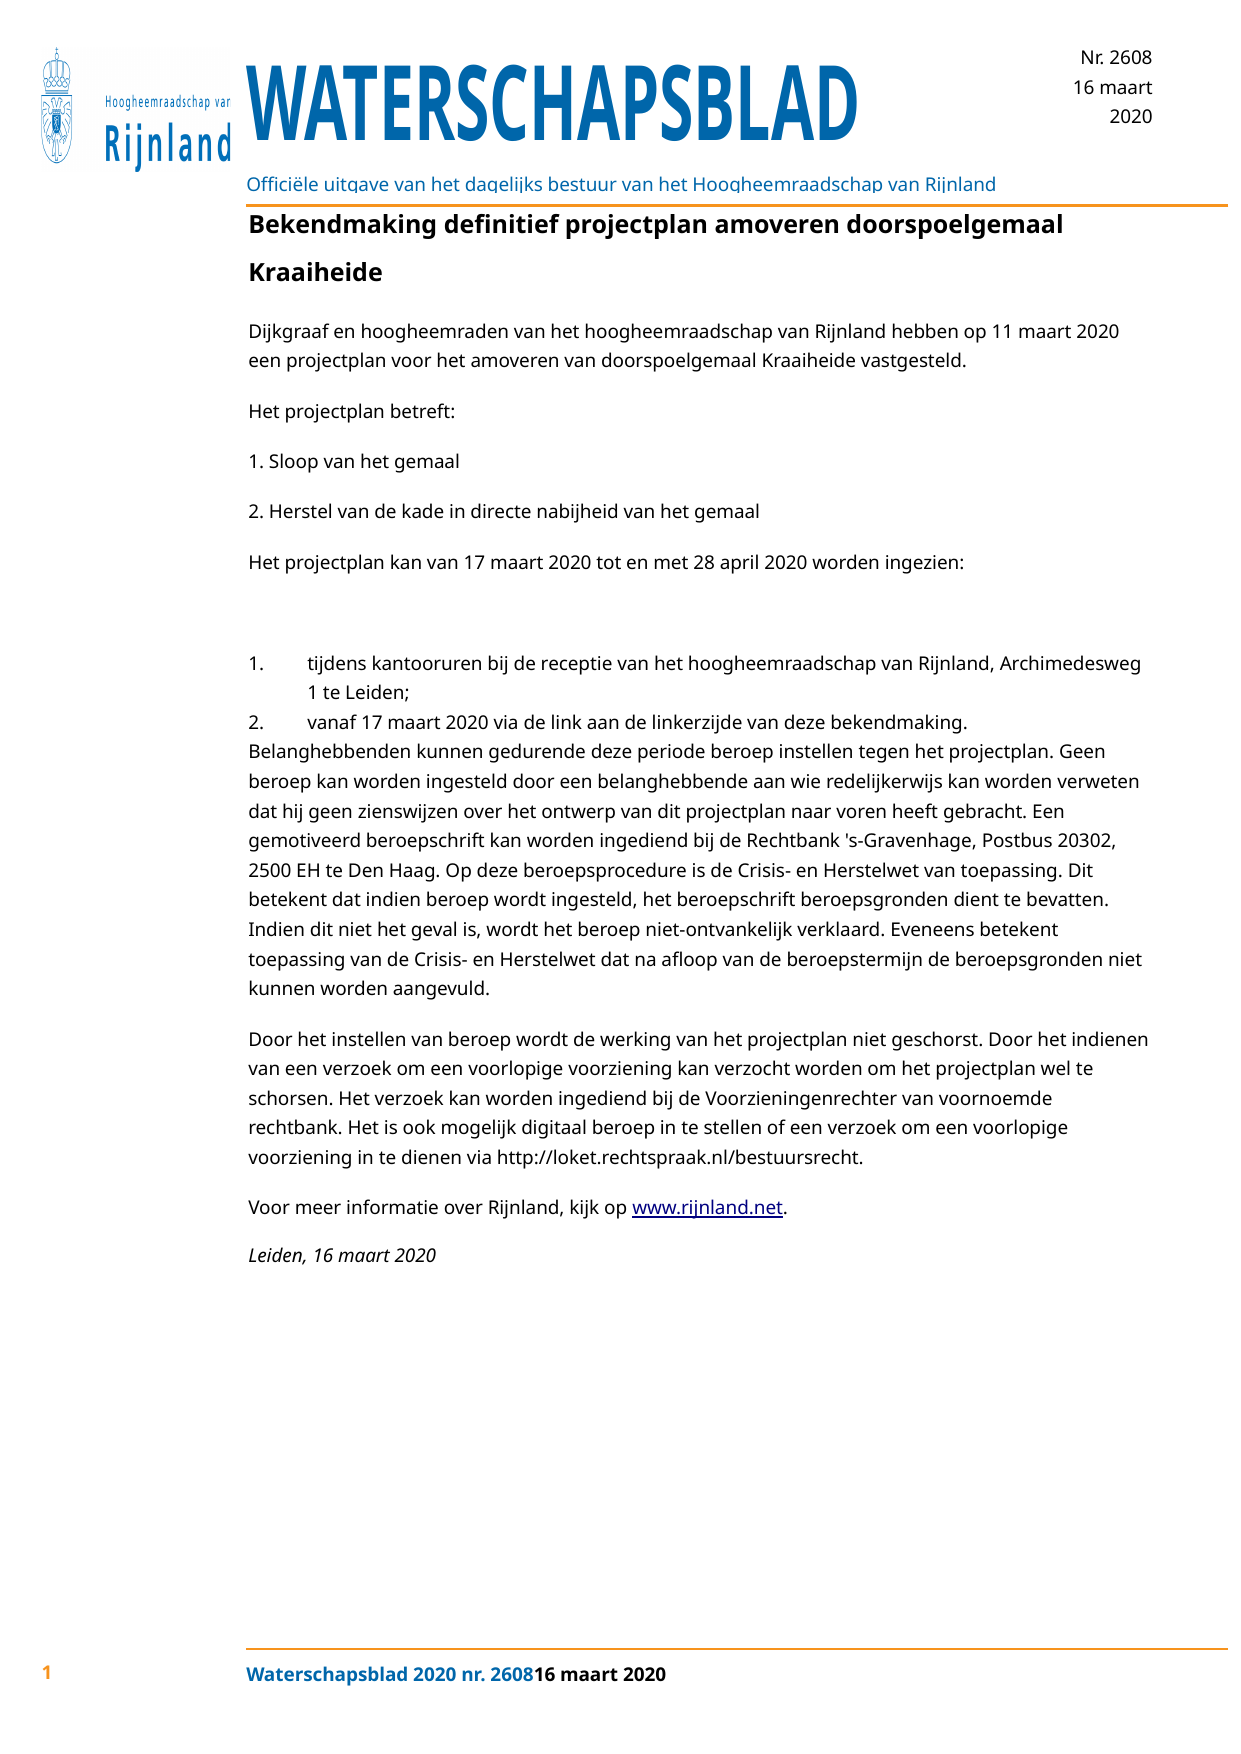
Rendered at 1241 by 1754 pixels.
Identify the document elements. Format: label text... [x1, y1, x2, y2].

text Door het instellen van beroep wordt de werking van het projectplan niet geschorst. Door het indienen van een verzoek om een voorlopige voorziening kan verzocht worden om het projectplan wel te schorsen. Het verzoek kan worden ingediend bij de Voorzieningenrechter van voornoemde rechtbank. Het is ook mogelijk digitaal beroep in te stellen of een verzoek om een voorlopige voorziening in te dienen via http://loket.rechtspraak.nl/bestuursrecht. [248, 1026, 1152, 1170]
list tijdens kantooruren bij de receptie van het hoogheemraadschap van Rijnland, Archimedesweg 1 te Leiden; [248, 650, 1152, 705]
text 1. Sloop van het gemaal [248, 448, 1152, 474]
text Het projectplan kan van 17 maart 2020 tot en met 28 april 2020 worden ingezien: [248, 549, 1152, 575]
picture [41, 47, 231, 172]
text Het projectplan betreft: [248, 398, 1152, 424]
text Leiden, 16 maart 2020 [248, 1242, 1152, 1268]
text Dijkgraaf en hoogheemraden van het hoogheemraadschap van Rijnland hebben op 11 maart 2020 een projectplan voor het amoveren van doorspoelgemaal Kraaiheide vastgesteld. [248, 318, 1152, 373]
text 2. Herstel van de kade in directe nabijheid van het gemaal [248, 499, 1152, 524]
list vanaf 17 maart 2020 via de link aan de linkerzijde van deze bekendmaking. [248, 709, 1152, 735]
text Belanghebbenden kunnen gedurende deze periode beroep instellen tegen het projectplan. Geen beroep kan worden ingesteld door een belanghebbende aan wie redelijkerwijs kan worden verweten dat hij geen zienswijzen over het ontwerp van dit projectplan naar voren heeft gebracht. Een gemotiveerd beroepschrift kan worden ingediend bij de Rechtbank 's-Gravenhage, Postbus 20302, 2500 EH te Den Haag. Op deze beroepsprocedure is de Crisis- en Herstelwet van toepassing. Dit betekent dat indien beroep wordt ingesteld, het beroepschrift beroepsgronden dient te bevatten. Indien dit niet het geval is, wordt het beroep niet-ontvankelijk verklaard. Eveneens betekent toepassing van de Crisis- en Herstelwet dat na afloop van de beroepstermijn de beroepsgronden niet kunnen worden aangevuld. [248, 739, 1152, 1001]
text Bekendmaking definitief projectplan amoveren doorspoelgemaal Kraaiheide [248, 207, 1152, 288]
text Voor meer informatie over Rijnland, kijk op www.rijnland.net. [248, 1194, 1152, 1220]
